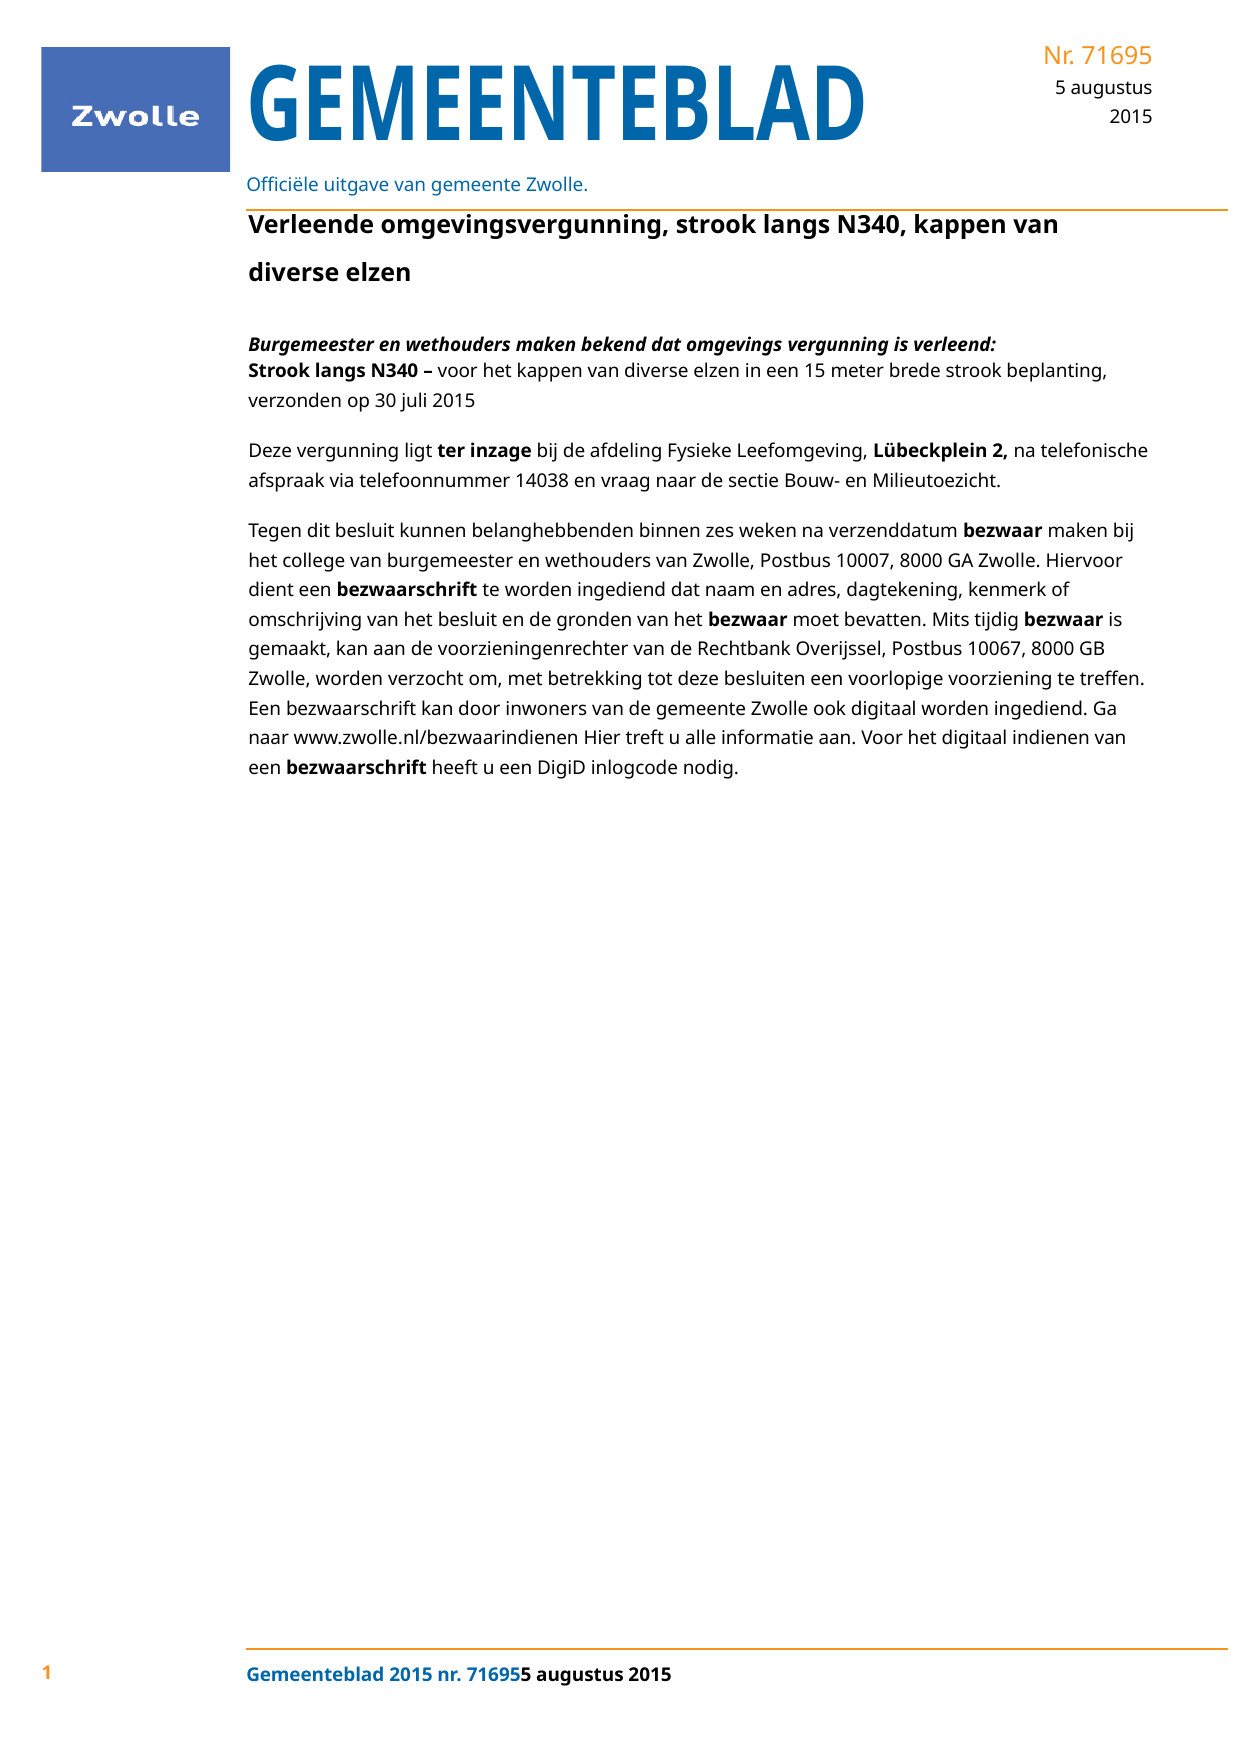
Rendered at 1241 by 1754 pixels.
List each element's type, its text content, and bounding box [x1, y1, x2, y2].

text Deze vergunning ligt ter inzage bij de afdeling Fysieke Leefomgeving, Lübeckplein 2, na telefonische afspraak via telefoonnummer 14038 en vraag naar de sectie Bouw- en Milieutoezicht. [248, 437, 1152, 492]
text Verleende omgevingsvergunning, strook langs N340, kappen van diverse elzen [248, 211, 1152, 288]
text Tegen dit besluit kunnen belanghebbenden binnen zes weken na verzenddatum bezwaar maken bij het college van burgemeester en wethouders van Zwolle, Postbus 10007, 8000 GA Zwolle. Hiervoor dient een bezwaarschrift te worden ingediend dat naam en adres, dagtekening, kenmerk of omschrijving van het besluit en de gronden van het bezwaar moet bevatten. Mits tijdig bezwaar is gemaakt, kan aan de voorzieningenrechter van de Rechtbank Overijssel, Postbus 10067, 8000 GB Zwolle, worden verzocht om, met betrekking tot deze besluiten een voorlopige voorziening te treffen. Een bezwaarschrift kan door inwoners van de gemeente Zwolle ook digitaal worden ingediend. Ga naar www.zwolle.nl/bezwaarindienen Hier treft u alle informatie aan. Voor het digitaal indienen van een bezwaarschrift heeft u een DigiD inlogcode nodig. [248, 517, 1152, 779]
text Burgemeester en wethouders maken bekend dat omgevings vergunning is verleend: [248, 331, 1152, 357]
text Strook langs N340 – voor het kappen van diverse elzen in een 15 meter brede strook beplanting, verzonden op 30 juli 2015 [248, 357, 1152, 412]
picture [41, 47, 231, 172]
